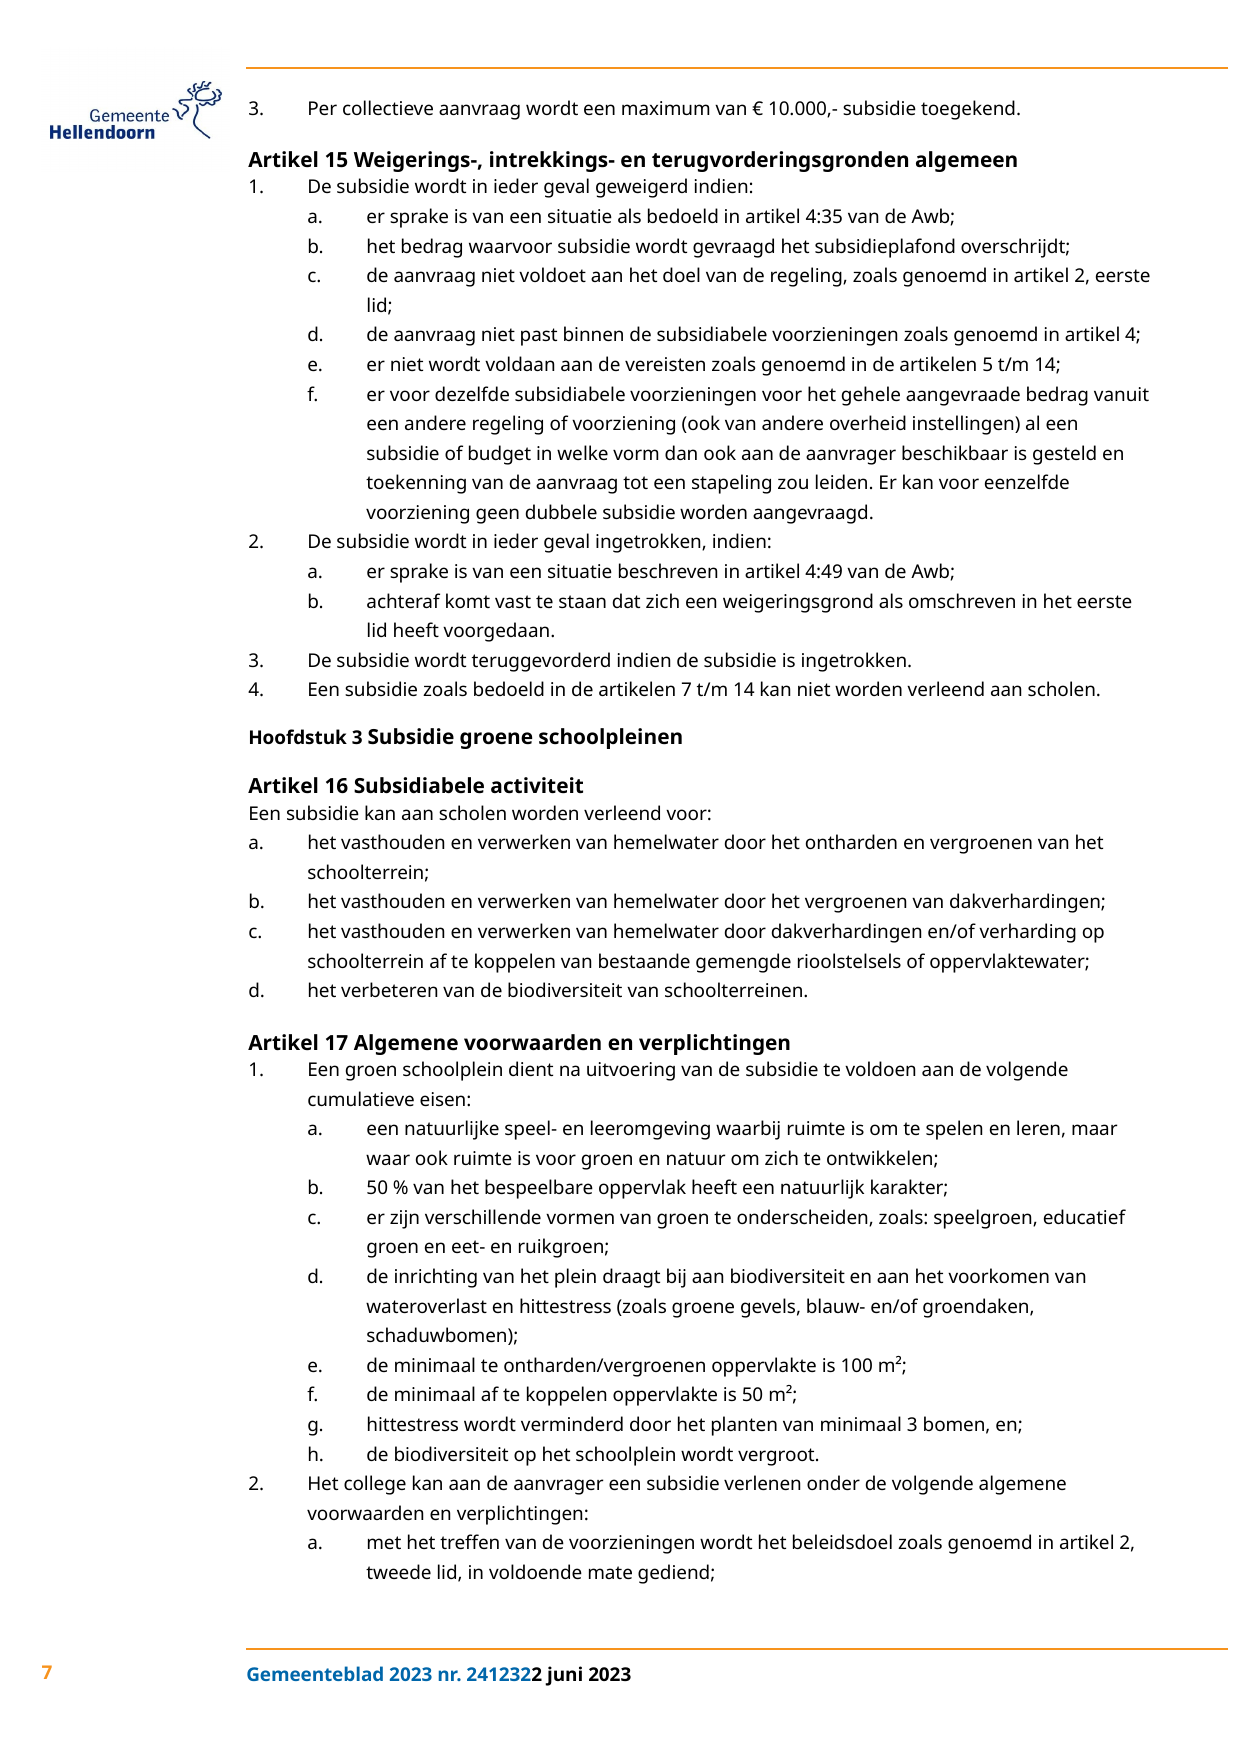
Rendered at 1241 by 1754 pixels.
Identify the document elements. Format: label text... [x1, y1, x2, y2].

list De subsidie wordt teruggevorderd indien de subsidie is ingetrokken. [248, 647, 1152, 673]
list het vasthouden en verwerken van hemelwater door het ontharden en vergroenen van het schoolterrein; [248, 829, 1152, 885]
list de aanvraag niet voldoet aan het doel van de regeling, zoals genoemd in artikel 2, eerste lid; [307, 262, 1152, 318]
text Artikel 17 Algemene voorwaarden en verplichtingen [248, 1028, 1152, 1056]
list het bedrag waarvoor subsidie wordt gevraagd het subsidieplafond overschrijdt; [307, 233, 1152, 258]
list een natuurlijke speel- en leeromgeving waarbij ruimte is om te spelen en leren, maar waar ook ruimte is voor groen en natuur om zich te ontwikkelen; [307, 1115, 1152, 1171]
list er niet wordt voldaan aan de vereisten zoals genoemd in de artikelen 5 t/m 14; [307, 351, 1152, 377]
list het verbeteren van de biodiversiteit van schoolterreinen. [248, 977, 1152, 1003]
text Artikel 15 Weigerings-, intrekkings- en terugvorderingsgronden algemeen [248, 145, 1152, 174]
list Een groen schoolplein dient na uitvoering van de subsidie te voldoen aan de volgende cumulatieve eisen: [248, 1056, 1152, 1112]
list de minimaal af te koppelen oppervlakte is 50 m²; [307, 1382, 1152, 1407]
list Het college kan aan de aanvrager een subsidie verlenen onder de volgende algemene voorwaarden en verplichtingen: [248, 1470, 1152, 1526]
list 50 % van het bespeelbare oppervlak heeft een natuurlijk karakter; [307, 1174, 1152, 1200]
list er zijn verschillende vormen van groen te onderscheiden, zoals: speelgroen, educatief groen en eet- en ruikgroen; [307, 1204, 1152, 1259]
list het vasthouden en verwerken van hemelwater door het vergroenen van dakverhardingen; [248, 889, 1152, 914]
list de inrichting van het plein draagt bij aan biodiversiteit en aan het voorkomen van wateroverlast en hittestress (zoals groene gevels, blauw- en/of groendaken, schaduwbomen); [307, 1263, 1152, 1348]
list er voor dezelfde subsidiabele voorzieningen voor het gehele aangevraade bedrag vanuit een andere regeling of voorziening (ook van andere overheid instellingen) al een subsidie of budget in welke vorm dan ook aan de aanvrager beschikbaar is gesteld en toekenning van de aanvraag tot een stapeling zou leiden. Er kan voor eenzelfde voorziening geen dubbele subsidie worden aangevraagd. [307, 381, 1152, 525]
list De subsidie wordt in ieder geval ingetrokken, indien: [248, 529, 1152, 554]
list er sprake is van een situatie als bedoeld in artikel 4:35 van de Awb; [307, 203, 1152, 229]
list de minimaal te ontharden/vergroenen oppervlakte is 100 m²; [307, 1352, 1152, 1378]
list achteraf komt vast te staan dat zich een weigeringsgrond als omschreven in het eerste lid heeft voorgedaan. [307, 588, 1152, 643]
list Per collectieve aanvraag wordt een maximum van € 10.000,- subsidie toegekend. [248, 95, 1152, 121]
list Een subsidie zoals bedoeld in de artikelen 7 t/m 14 kan niet worden verleend aan scholen. [248, 677, 1152, 702]
list hittestress wordt verminderd door het planten van minimaal 3 bomen, en; [307, 1411, 1152, 1437]
text Artikel 16 Subsidiabele activiteit [248, 771, 1152, 800]
list de biodiversiteit op het schoolplein wordt vergroot. [307, 1441, 1152, 1467]
list de aanvraag niet past binnen de subsidiabele voorzieningen zoals genoemd in artikel 4; [307, 322, 1152, 347]
list met het treffen van de voorzieningen wordt het beleidsdoel zoals genoemd in artikel 2, tweede lid, in voldoende mate gediend; [307, 1529, 1152, 1585]
picture [41, 47, 231, 172]
list De subsidie wordt in ieder geval geweigerd indien: [248, 174, 1152, 199]
list er sprake is van een situatie beschreven in artikel 4:49 van de Awb; [307, 558, 1152, 584]
text Een subsidie kan aan scholen worden verleend voor: [248, 800, 1152, 826]
text Hoofdstuk 3 Subsidie groene schoolpleinen [248, 722, 1152, 751]
list het vasthouden en verwerken van hemelwater door dakverhardingen en/of verharding op schoolterrein af te koppelen van bestaande gemengde rioolstelsels of oppervlaktewater; [248, 918, 1152, 973]
